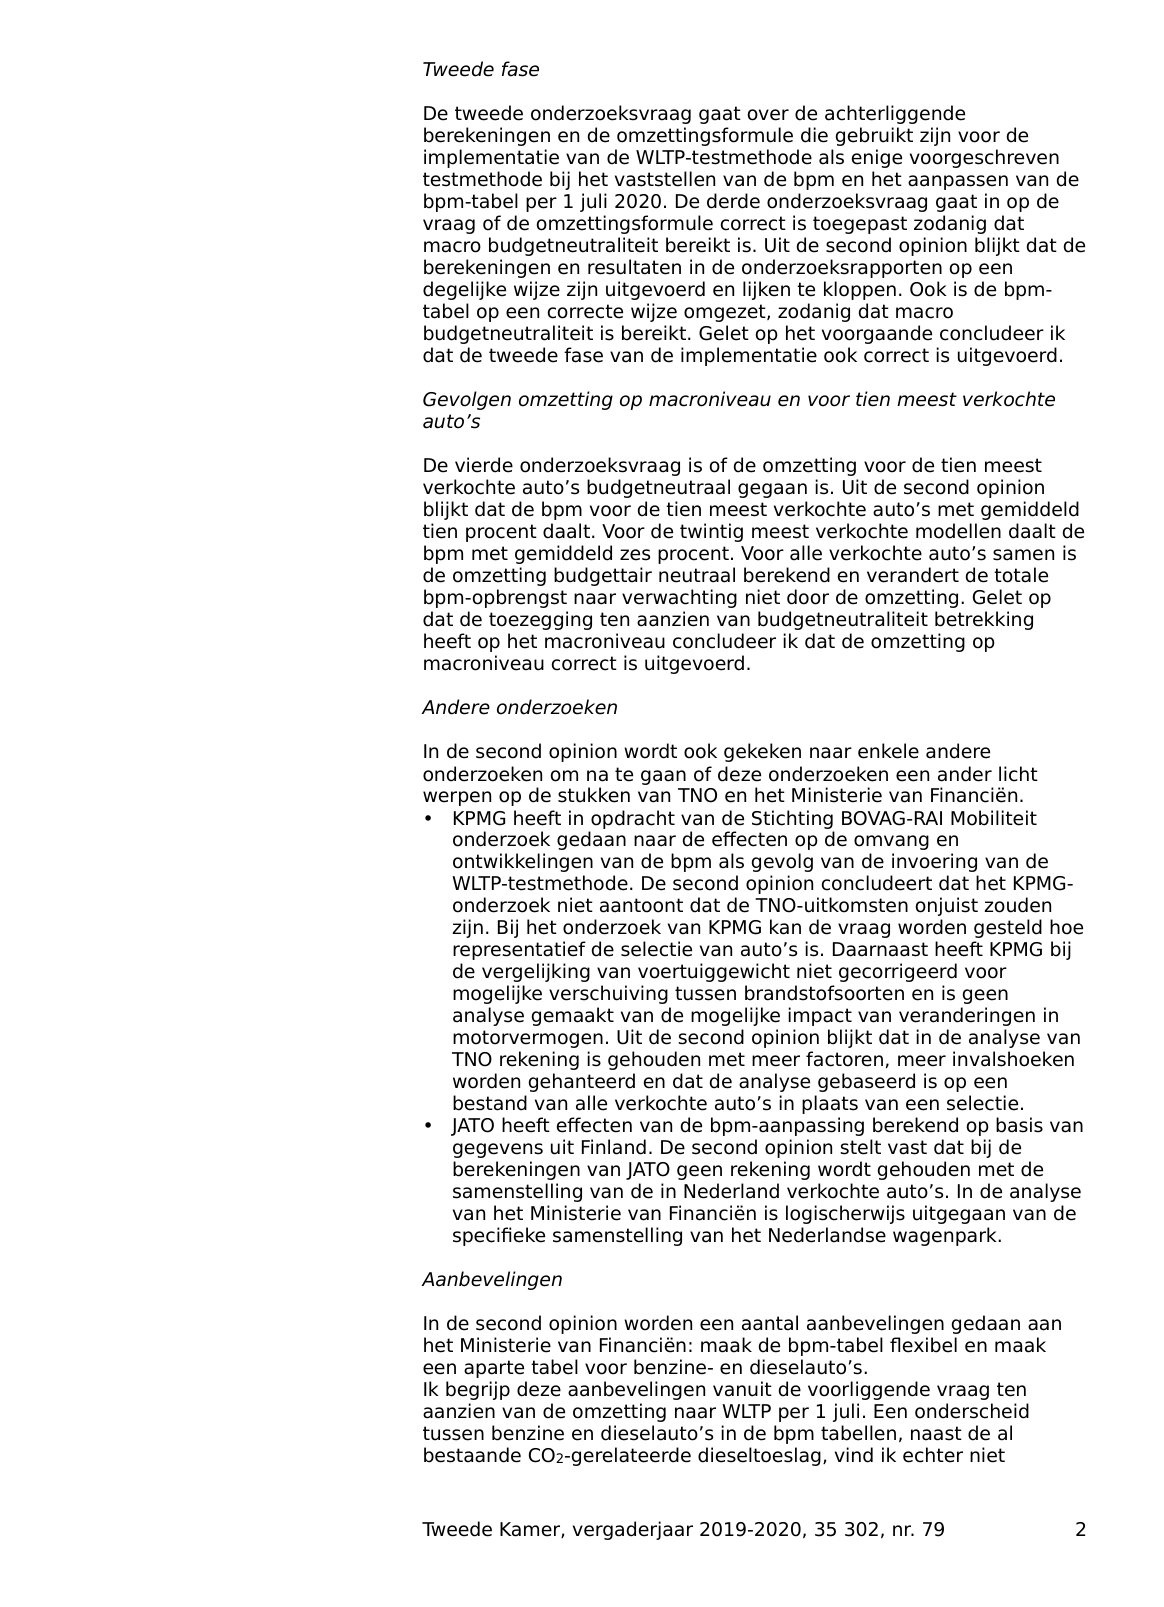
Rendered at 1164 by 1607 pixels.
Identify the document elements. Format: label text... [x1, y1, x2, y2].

text • KPMG heeft in opdracht van de Stichting BOVAG-RAI Mobiliteit onderzoek gedaan naar de effecten op de omvang en ontwikkelingen van de bpm als gevolg van de invoering van de WLTP-testmethode. De second opinion concludeert dat het KPMG-onderzoek niet aantoont dat de TNO-uitkomsten onjuist zouden zijn. Bij het onderzoek van KPMG kan de vraag worden gesteld hoe representatief de selectie van auto’s is. Daarnaast heeft KPMG bij de vergelijking van voertuiggewicht niet gecorrigeerd voor mogelijke verschuiving tussen brandstofsoorten en is geen analyse gemaakt van de mogelijke impact van veranderingen in motorvermogen. Uit de second opinion blijkt dat in de analyse van TNO rekening is gehouden met meer factoren, meer invalshoeken worden gehanteerd en dat de analyse gebaseerd is op een bestand van alle verkochte auto’s in plaats van een selectie. [422, 807, 1087, 1115]
text De tweede onderzoeksvraag gaat over de achterliggende berekeningen en de omzettingsformule die gebruikt zijn voor de implementatie van de WLTP-testmethode als enige voorgeschreven testmethode bij het vaststellen van de bpm en het aanpassen van de bpm-tabel per 1 juli 2020. De derde onderzoeksvraag gaat in op de vraag of de omzettingsformule correct is toegepast zodanig dat macro budgetneutraliteit bereikt is. Uit de second opinion blijkt dat de berekeningen en resultaten in de onderzoeksrapporten op een degelijke wijze zijn uitgevoerd en lijken te kloppen. Ook is de bpm-tabel op een correcte wijze omgezet, zodanig dat macro budgetneutraliteit is bereikt. Gelet op het voorgaande concludeer ik dat de tweede fase van de implementatie ook correct is uitgevoerd. [422, 103, 1087, 367]
subtitle Aanbevelingen [422, 1269, 1087, 1291]
subtitle Tweede fase [422, 59, 1087, 81]
subtitle Andere onderzoeken [422, 697, 1087, 719]
subtitle Gevolgen omzetting op macroniveau en voor tien meest verkochte auto’s [422, 389, 1087, 433]
text • JATO heeft effecten van de bpm-aanpassing berekend op basis van gegevens uit Finland. De second opinion stelt vast dat bij de berekeningen van JATO geen rekening wordt gehouden met de samenstelling van de in Nederland verkochte auto’s. In de analyse van het Ministerie van Financiën is logischerwijs uitgegaan van de specifieke samenstelling van het Nederlandse wagenpark. [422, 1115, 1087, 1247]
text In de second opinion wordt ook gekeken naar enkele andere onderzoeken om na te gaan of deze onderzoeken een ander licht werpen op de stukken van TNO en het Ministerie van Financiën. [422, 741, 1087, 807]
text In de second opinion worden een aantal aanbevelingen gedaan aan het Ministerie van Financiën: maak de bpm-tabel flexibel en maak een aparte tabel voor benzine- en dieselauto’s. [422, 1313, 1087, 1379]
text De vierde onderzoeksvraag is of de omzetting voor de tien meest verkochte auto’s budgetneutraal gegaan is. Uit de second opinion blijkt dat de bpm voor de tien meest verkochte auto’s met gemiddeld tien procent daalt. Voor de twintig meest verkochte modellen daalt de bpm met gemiddeld zes procent. Voor alle verkochte auto’s samen is de omzetting budgettair neutraal berekend en verandert de totale bpm-opbrengst naar verwachting niet door de omzetting. Gelet op dat de toezegging ten aanzien van budgetneutraliteit betrekking heeft op het macroniveau concludeer ik dat de omzetting op macroniveau correct is uitgevoerd. [422, 455, 1087, 675]
text Ik begrijp deze aanbevelingen vanuit de voorliggende vraag ten aanzien van de omzetting naar WLTP per 1 juli. Een onderscheid tussen benzine en dieselauto’s in de bpm tabellen, naast de al bestaande CO2-gerelateerde dieseltoeslag, vind ik echter niet [422, 1379, 1087, 1467]
